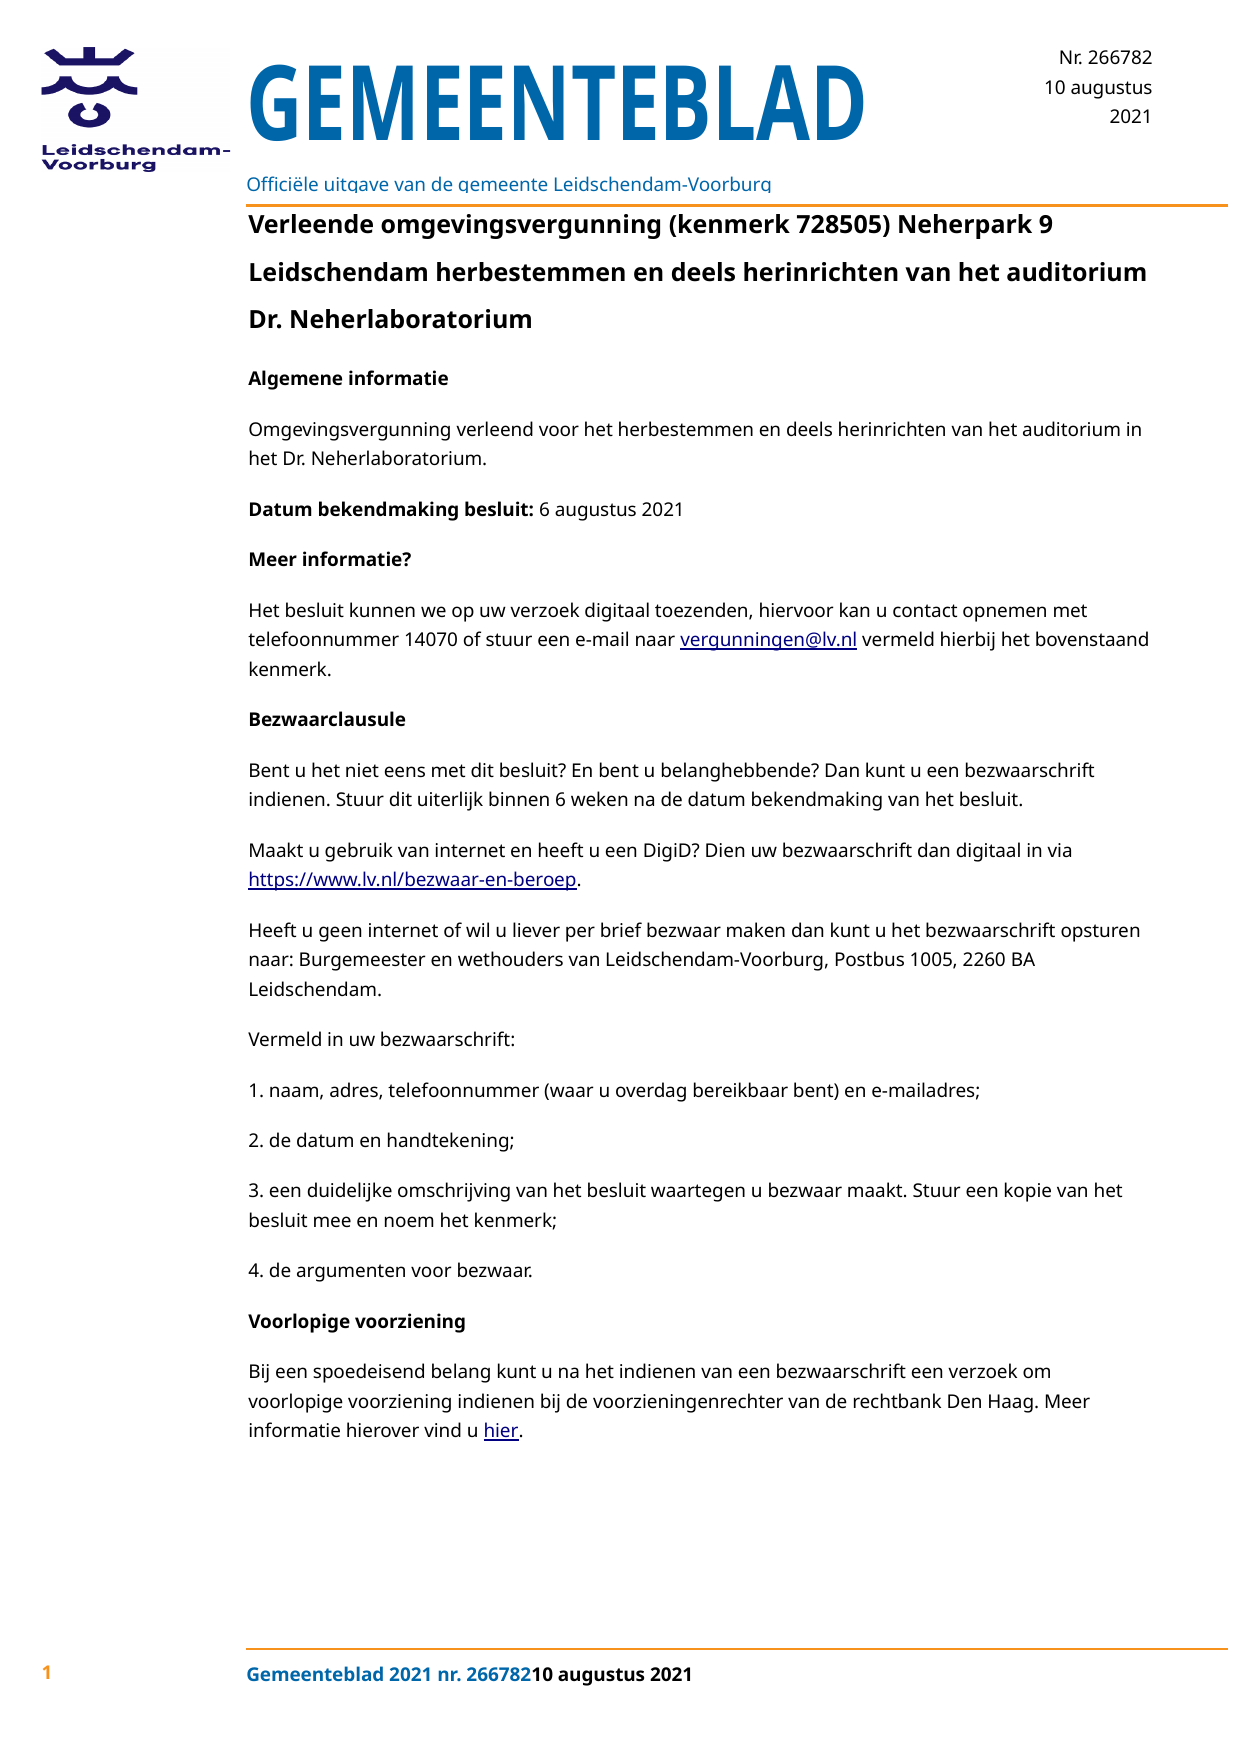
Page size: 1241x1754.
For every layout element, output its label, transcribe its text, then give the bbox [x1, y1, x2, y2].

text Voorlopige voorziening [248, 1308, 1152, 1334]
text Vermeld in uw bezwaarschrift: [248, 1026, 1152, 1052]
text Meer informatie? [248, 546, 1152, 572]
text Verleende omgevingsvergunning (kenmerk 728505) Neherpark 9 Leidschendam herbestemmen en deels herinrichten van het auditorium Dr. Neherlaboratorium [248, 207, 1152, 336]
text 1. naam, adres, telefoonnummer (waar u overdag bereikbaar bent) en e-mailadres; [248, 1077, 1152, 1102]
text Heeft u geen internet of wil u liever per brief bezwaar maken dan kunt u het bezwaarschrift opsturen naar: Burgemeester en wethouders van Leidschendam-Voorburg, Postbus 1005, 2260 BA Leidschendam. [248, 917, 1152, 1002]
text Bent u het niet eens met dit besluit? En bent u belanghebbende? Dan kunt u een bezwaarschrift indienen. Stuur dit uiterlijk binnen 6 weken na de datum bekendmaking van het besluit. [248, 757, 1152, 812]
text Algemene informatie [248, 366, 1152, 391]
text Bezwaarclausule [248, 706, 1152, 732]
text 2. de datum en handtekening; [248, 1127, 1152, 1153]
text Het besluit kunnen we op uw verzoek digitaal toezenden, hiervoor kan u contact opnemen met telefoonnummer 14070 of stuur een e-mail naar vergunningen@lv.nl vermeld hierbij het bovenstaand kenmerk. [248, 597, 1152, 682]
picture [41, 47, 231, 172]
text Datum bekendmaking besluit: 6 augustus 2021 [248, 496, 1152, 522]
text Bij een spoedeisend belang kunt u na het indienen van een bezwaarschrift een verzoek om voorlopige voorziening indienen bij de voorzieningenrechter van de rechtbank Den Haag. Meer informatie hierover vind u hier. [248, 1358, 1152, 1443]
text 3. een duidelijke omschrijving van het besluit waartegen u bezwaar maakt. Stuur een kopie van het besluit mee en noem het kenmerk; [248, 1178, 1152, 1233]
text Omgevingsvergunning verleend voor het herbestemmen en deels herinrichten van het auditorium in het Dr. Neherlaboratorium. [248, 416, 1152, 471]
text 4. de argumenten voor bezwaar. [248, 1258, 1152, 1283]
text Maakt u gebruik van internet en heeft u een DigiD? Dien uw bezwaarschrift dan digitaal in via https://www.lv.nl/bezwaar-en-beroep. [248, 837, 1152, 892]
